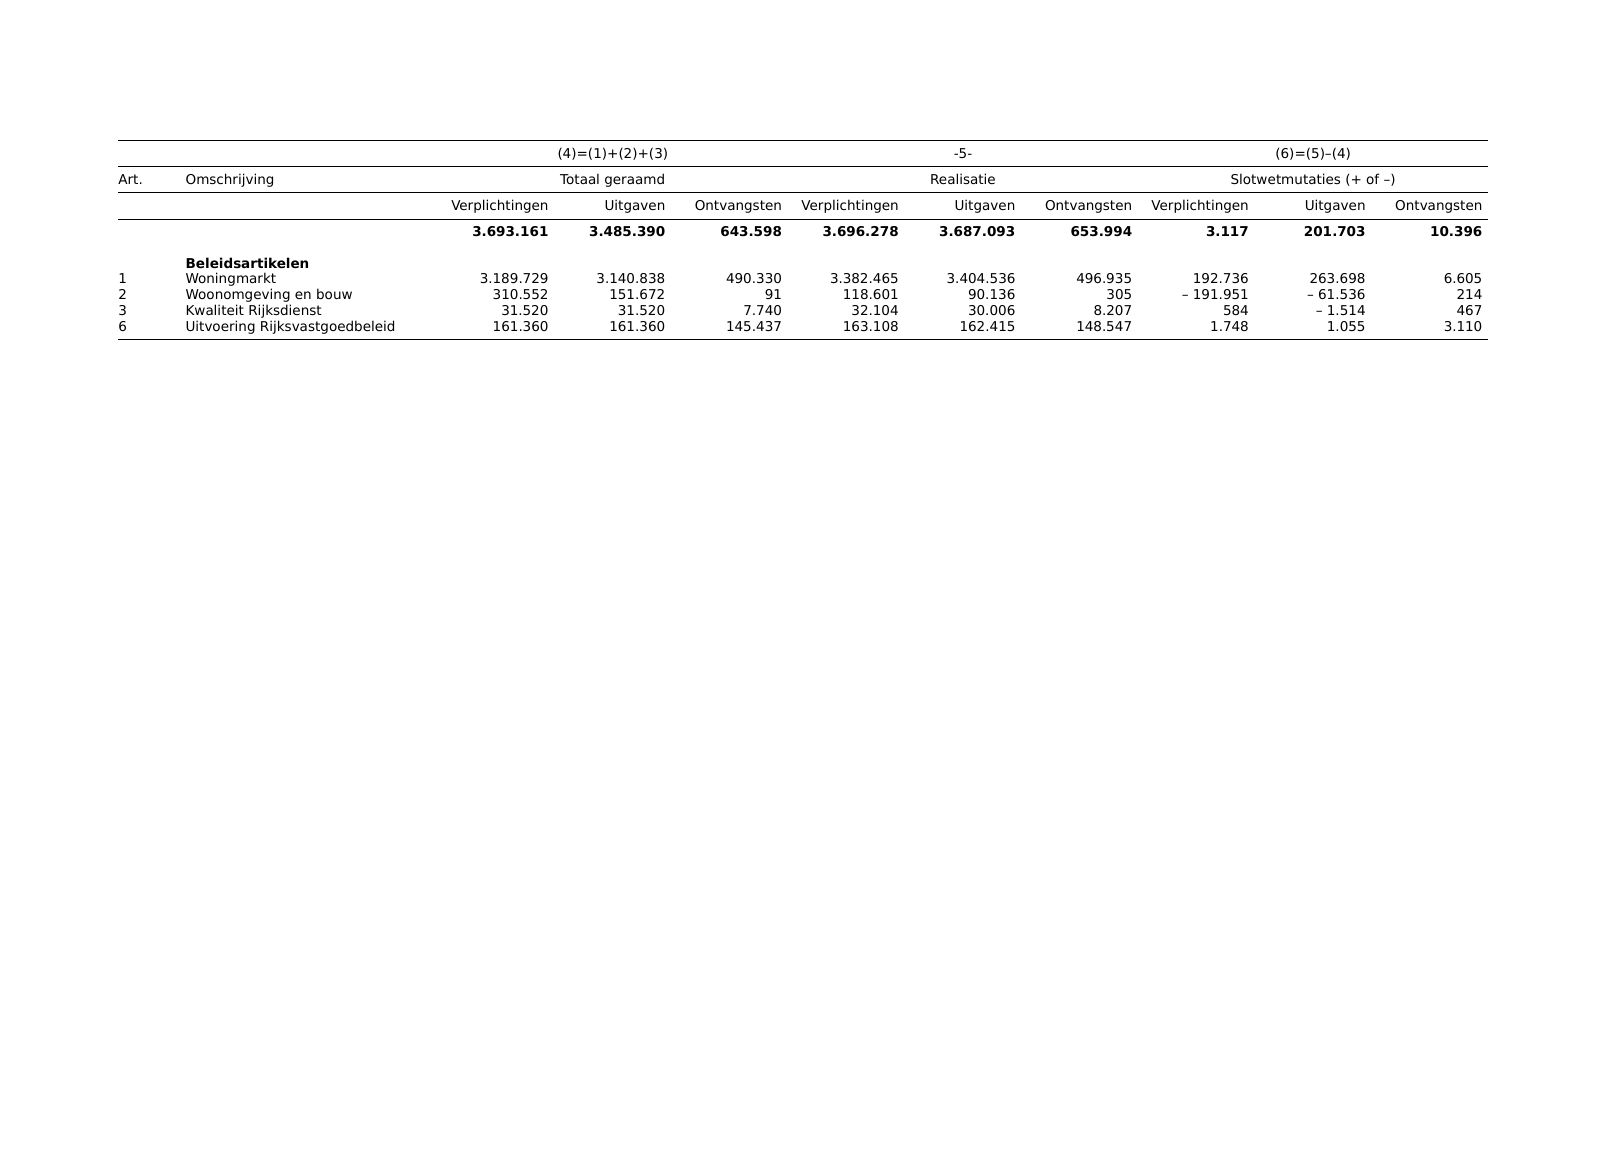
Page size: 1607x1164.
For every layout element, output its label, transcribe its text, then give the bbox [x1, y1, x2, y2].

table_cell [118, 193, 179, 218]
table_cell Verplichtingen [1138, 193, 1254, 218]
table_cell 6.605 [1371, 271, 1488, 287]
table_cell [671, 240, 788, 256]
table_cell 496.935 [1021, 271, 1138, 287]
table_cell 310.552 [438, 287, 554, 303]
table_cell [118, 220, 179, 240]
table_cell [118, 240, 179, 256]
table_cell 161.360 [438, 319, 554, 339]
table_cell – 1.514 [1255, 303, 1371, 318]
table_cell 91 [671, 287, 788, 303]
table_cell [180, 193, 437, 218]
table_cell 1.055 [1255, 319, 1371, 339]
table_cell Verplichtingen [438, 193, 554, 218]
table_cell 490.330 [671, 271, 788, 287]
table_cell [180, 240, 437, 256]
table_cell Kwaliteit Rijksdienst [180, 303, 437, 318]
table_cell Uitgaven [1255, 193, 1371, 218]
table_cell [1021, 256, 1138, 271]
table_cell [788, 256, 904, 271]
table_cell 201.703 [1255, 220, 1371, 240]
table_cell 162.415 [904, 319, 1021, 339]
table_cell – 191.951 [1138, 287, 1254, 303]
table_cell Verplichtingen [788, 193, 904, 218]
table_cell [438, 240, 554, 256]
table_cell [1255, 240, 1371, 256]
table_cell [554, 256, 671, 271]
table_cell 1 [118, 271, 179, 287]
table_cell Omschrijving [180, 167, 437, 192]
table_cell [904, 240, 1021, 256]
table_cell 192.736 [1138, 271, 1254, 287]
table_cell 467 [1371, 303, 1488, 318]
table_cell [438, 256, 554, 271]
table_cell 3.687.093 [904, 220, 1021, 240]
table_cell 163.108 [788, 319, 904, 339]
table_cell Uitvoering Rijksvastgoedbeleid [180, 319, 437, 339]
table_cell 31.520 [554, 303, 671, 318]
table_header [180, 141, 437, 166]
table_cell 31.520 [438, 303, 554, 318]
table_cell 3.696.278 [788, 220, 904, 240]
table_cell 3.117 [1138, 220, 1254, 240]
table_cell 3.189.729 [438, 271, 554, 287]
table_cell 643.598 [671, 220, 788, 240]
table_cell 7.740 [671, 303, 788, 318]
table_cell [1021, 240, 1138, 256]
table_cell Realisatie [788, 167, 1138, 192]
table_cell 653.994 [1021, 220, 1138, 240]
table_header -5- [788, 141, 1138, 166]
table_cell 10.396 [1371, 220, 1488, 240]
table_cell 214 [1371, 287, 1488, 303]
table_cell 305 [1021, 287, 1138, 303]
table_cell 90.136 [904, 287, 1021, 303]
table_cell – 61.536 [1255, 287, 1371, 303]
table_cell 263.698 [1255, 271, 1371, 287]
table_cell Ontvangsten [671, 193, 788, 218]
table_cell 161.360 [554, 319, 671, 339]
table_cell Ontvangsten [1371, 193, 1488, 218]
table_cell 6 [118, 319, 179, 339]
table_cell 584 [1138, 303, 1254, 318]
table_header (6)=(5)–(4) [1138, 141, 1488, 166]
table_cell Beleidsartikelen [180, 256, 437, 271]
table_cell 3.140.838 [554, 271, 671, 287]
table_cell [1255, 256, 1371, 271]
table_cell [671, 256, 788, 271]
table_cell Uitgaven [554, 193, 671, 218]
table_cell 3.485.390 [554, 220, 671, 240]
table_cell 3 [118, 303, 179, 318]
table_cell 118.601 [788, 287, 904, 303]
table_cell [554, 240, 671, 256]
table_cell 3.404.536 [904, 271, 1021, 287]
table_cell 1.748 [1138, 319, 1254, 339]
table_cell Uitgaven [904, 193, 1021, 218]
table_cell 3.382.465 [788, 271, 904, 287]
table_cell 8.207 [1021, 303, 1138, 318]
table_cell [118, 256, 179, 271]
table_cell Ontvangsten [1021, 193, 1138, 218]
table_header [118, 141, 179, 166]
table_cell [1138, 256, 1254, 271]
table_cell 148.547 [1021, 319, 1138, 339]
table_cell Woonomgeving en bouw [180, 287, 437, 303]
table_cell [1138, 240, 1254, 256]
table_cell Slotwetmutaties (+ of –) [1138, 167, 1488, 192]
table_header (4)=(1)+(2)+(3) [438, 141, 788, 166]
table_cell 2 [118, 287, 179, 303]
table_cell Totaal geraamd [438, 167, 788, 192]
table_cell [1371, 240, 1488, 256]
table_cell 3.110 [1371, 319, 1488, 339]
table_cell 145.437 [671, 319, 788, 339]
table_cell 32.104 [788, 303, 904, 318]
table_cell Art. [118, 167, 179, 192]
table_cell 30.006 [904, 303, 1021, 318]
table_cell [180, 220, 437, 240]
table_cell Woningmarkt [180, 271, 437, 287]
table_cell 151.672 [554, 287, 671, 303]
table_cell 3.693.161 [438, 220, 554, 240]
table_cell [1371, 256, 1488, 271]
table_cell [788, 240, 904, 256]
table_cell [904, 256, 1021, 271]
